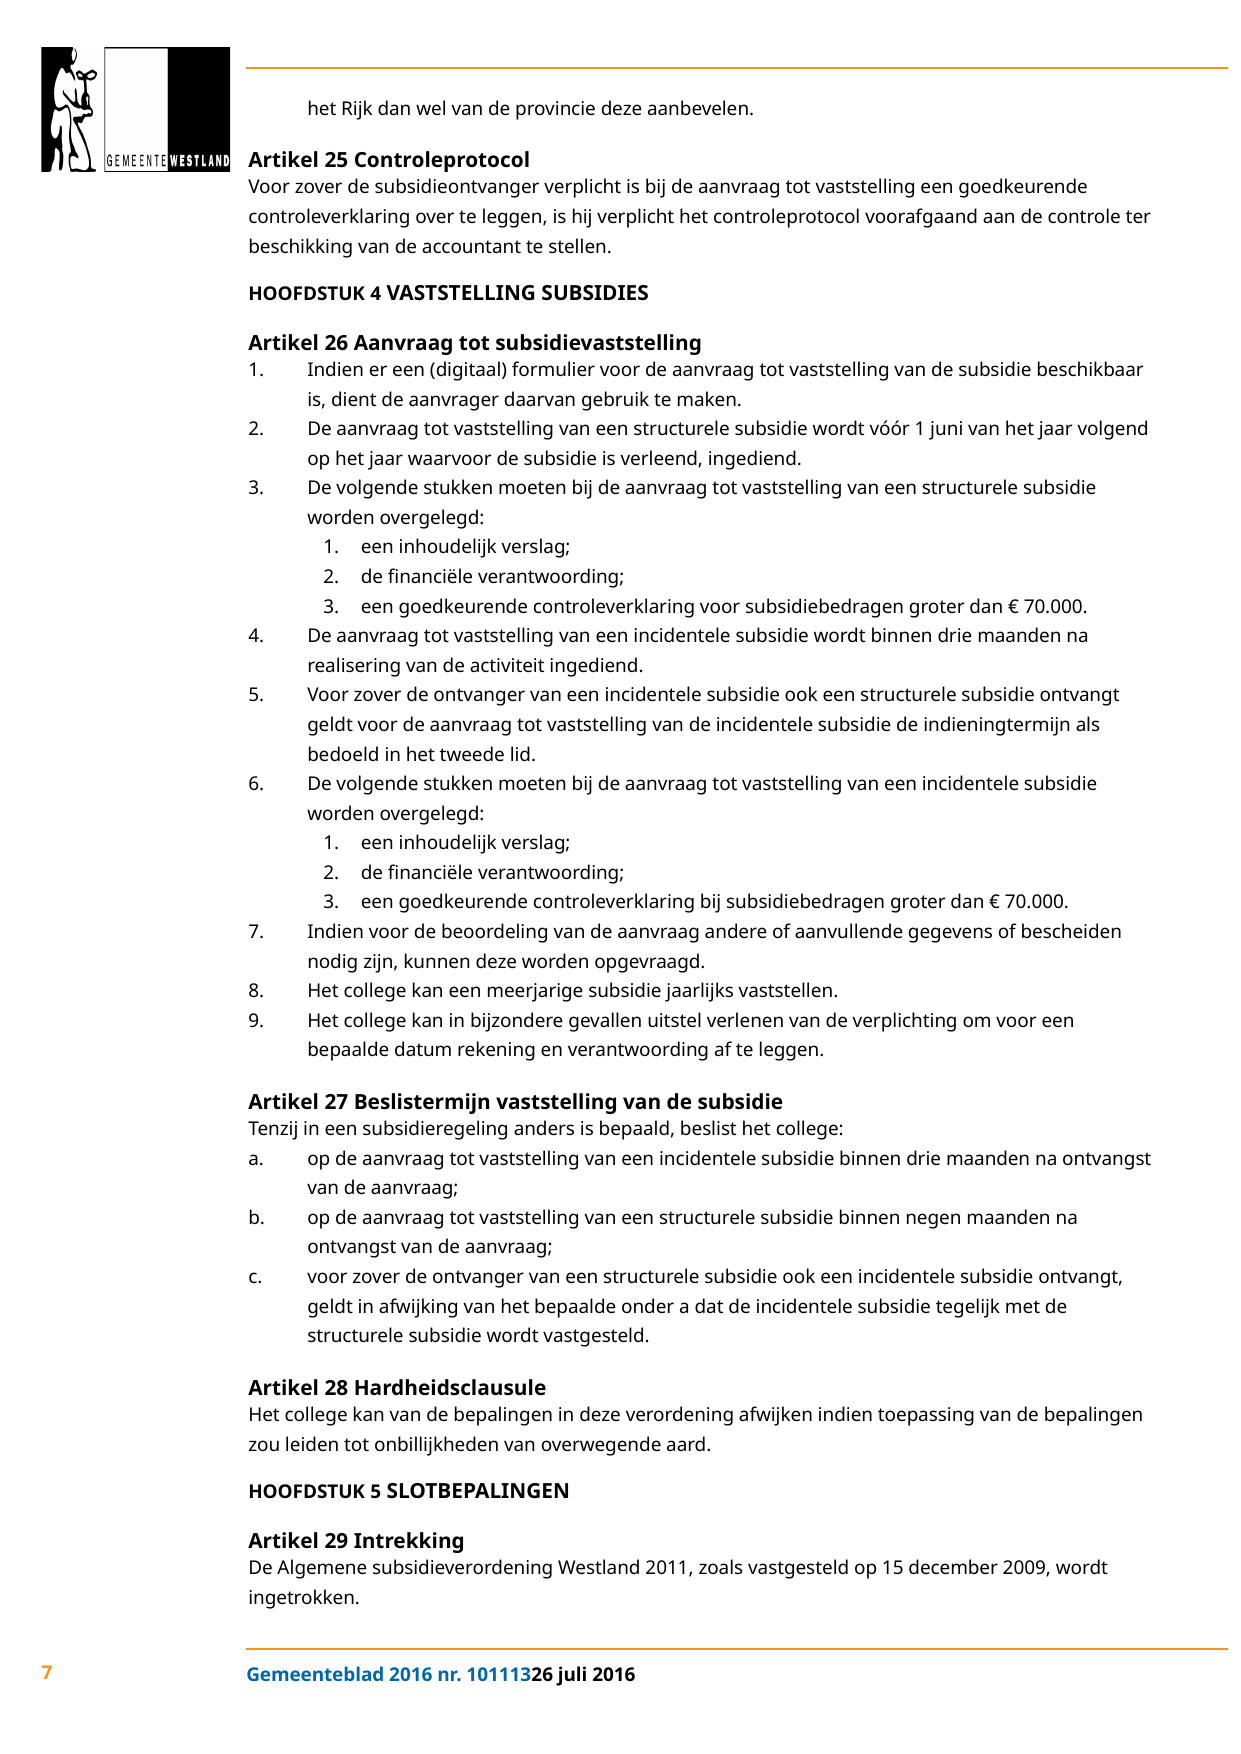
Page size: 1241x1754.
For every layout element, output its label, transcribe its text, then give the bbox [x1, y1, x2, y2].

text Het college kan van de bepalingen in deze verordening afwijken indien toepassing van de bepalingen zou leiden tot onbillijkheden van overwegende aard. [248, 1401, 1152, 1457]
list Het college kan een meerjarige subsidie jaarlijks vaststellen. [248, 977, 1152, 1003]
list De volgende stukken moeten bij de aanvraag tot vaststelling van een structurele subsidie worden overgelegd: [248, 474, 1152, 530]
text Artikel 27 Beslistermijn vaststelling van de subsidie [248, 1087, 1152, 1115]
list De volgende stukken moeten bij de aanvraag tot vaststelling van een incidentele subsidie worden overgelegd: [248, 770, 1152, 826]
text Artikel 26 Aanvraag tot subsidievaststelling [248, 328, 1152, 356]
list op de aanvraag tot vaststelling van een structurele subsidie binnen negen maanden na ontvangst van de aanvraag; [248, 1204, 1152, 1259]
list de financiële verantwoording; [323, 859, 1152, 885]
list een inhoudelijk verslag; [323, 534, 1152, 559]
list Het college kan in bijzondere gevallen uitstel verlenen van de verplichting om voor een bepaalde datum rekening en verantwoording af te leggen. [248, 1007, 1152, 1062]
text De Algemene subsidieverordening Westland 2011, zoals vastgesteld op 15 december 2009, wordt ingetrokken. [248, 1554, 1152, 1609]
text HOOFDSTUK 5 SLOTBEPALINGEN [248, 1477, 1152, 1505]
list de financiële verantwoording; [323, 563, 1152, 589]
list De aanvraag tot vaststelling van een structurele subsidie wordt vóór 1 juni van het jaar volgend op het jaar waarvoor de subsidie is verleend, ingediend. [248, 415, 1152, 471]
list Voor zover de ontvanger van een incidentele subsidie ook een structurele subsidie ontvangt geldt voor de aanvraag tot vaststelling van de incidentele subsidie de indieningtermijn als bedoeld in het tweede lid. [248, 682, 1152, 766]
list op de aanvraag tot vaststelling van een incidentele subsidie binnen drie maanden na ontvangst van de aanvraag; [248, 1145, 1152, 1200]
text Artikel 25 Controleprotocol [248, 145, 1152, 174]
list De aanvraag tot vaststelling van een incidentele subsidie wordt binnen drie maanden na realisering van de activiteit ingediend. [248, 622, 1152, 678]
text Artikel 29 Intrekking [248, 1526, 1152, 1554]
list een goedkeurende controleverklaring voor subsidiebedragen groter dan € 70.000. [323, 593, 1152, 618]
text Artikel 28 Hardheidsclausule [248, 1373, 1152, 1401]
list Indien er een (digitaal) formulier voor de aanvraag tot vaststelling van de subsidie beschikbaar is, dient de aanvrager daarvan gebruik te maken. [248, 356, 1152, 411]
text HOOFDSTUK 4 VASTSTELLING SUBSIDIES [248, 278, 1152, 307]
list het Rijk dan wel van de provincie deze aanbevelen. [248, 95, 1152, 121]
list een goedkeurende controleverklaring bij subsidiebedragen groter dan € 70.000. [323, 889, 1152, 914]
list Indien voor de beoordeling van de aanvraag andere of aanvullende gegevens of bescheiden nodig zijn, kunnen deze worden opgevraagd. [248, 918, 1152, 973]
list een inhoudelijk verslag; [323, 829, 1152, 855]
picture [41, 47, 231, 172]
text Tenzij in een subsidieregeling anders is bepaald, beslist het college: [248, 1115, 1152, 1141]
list voor zover de ontvanger van een structurele subsidie ook een incidentele subsidie ontvangt, geldt in afwijking van het bepaalde onder a dat de incidentele subsidie tegelijk met de structurele subsidie wordt vastgesteld. [248, 1263, 1152, 1348]
text Voor zover de subsidieontvanger verplicht is bij de aanvraag tot vaststelling een goedkeurende controleverklaring over te leggen, is hij verplicht het controleprotocol voorafgaand aan de controle ter beschikking van de accountant te stellen. [248, 174, 1152, 258]
